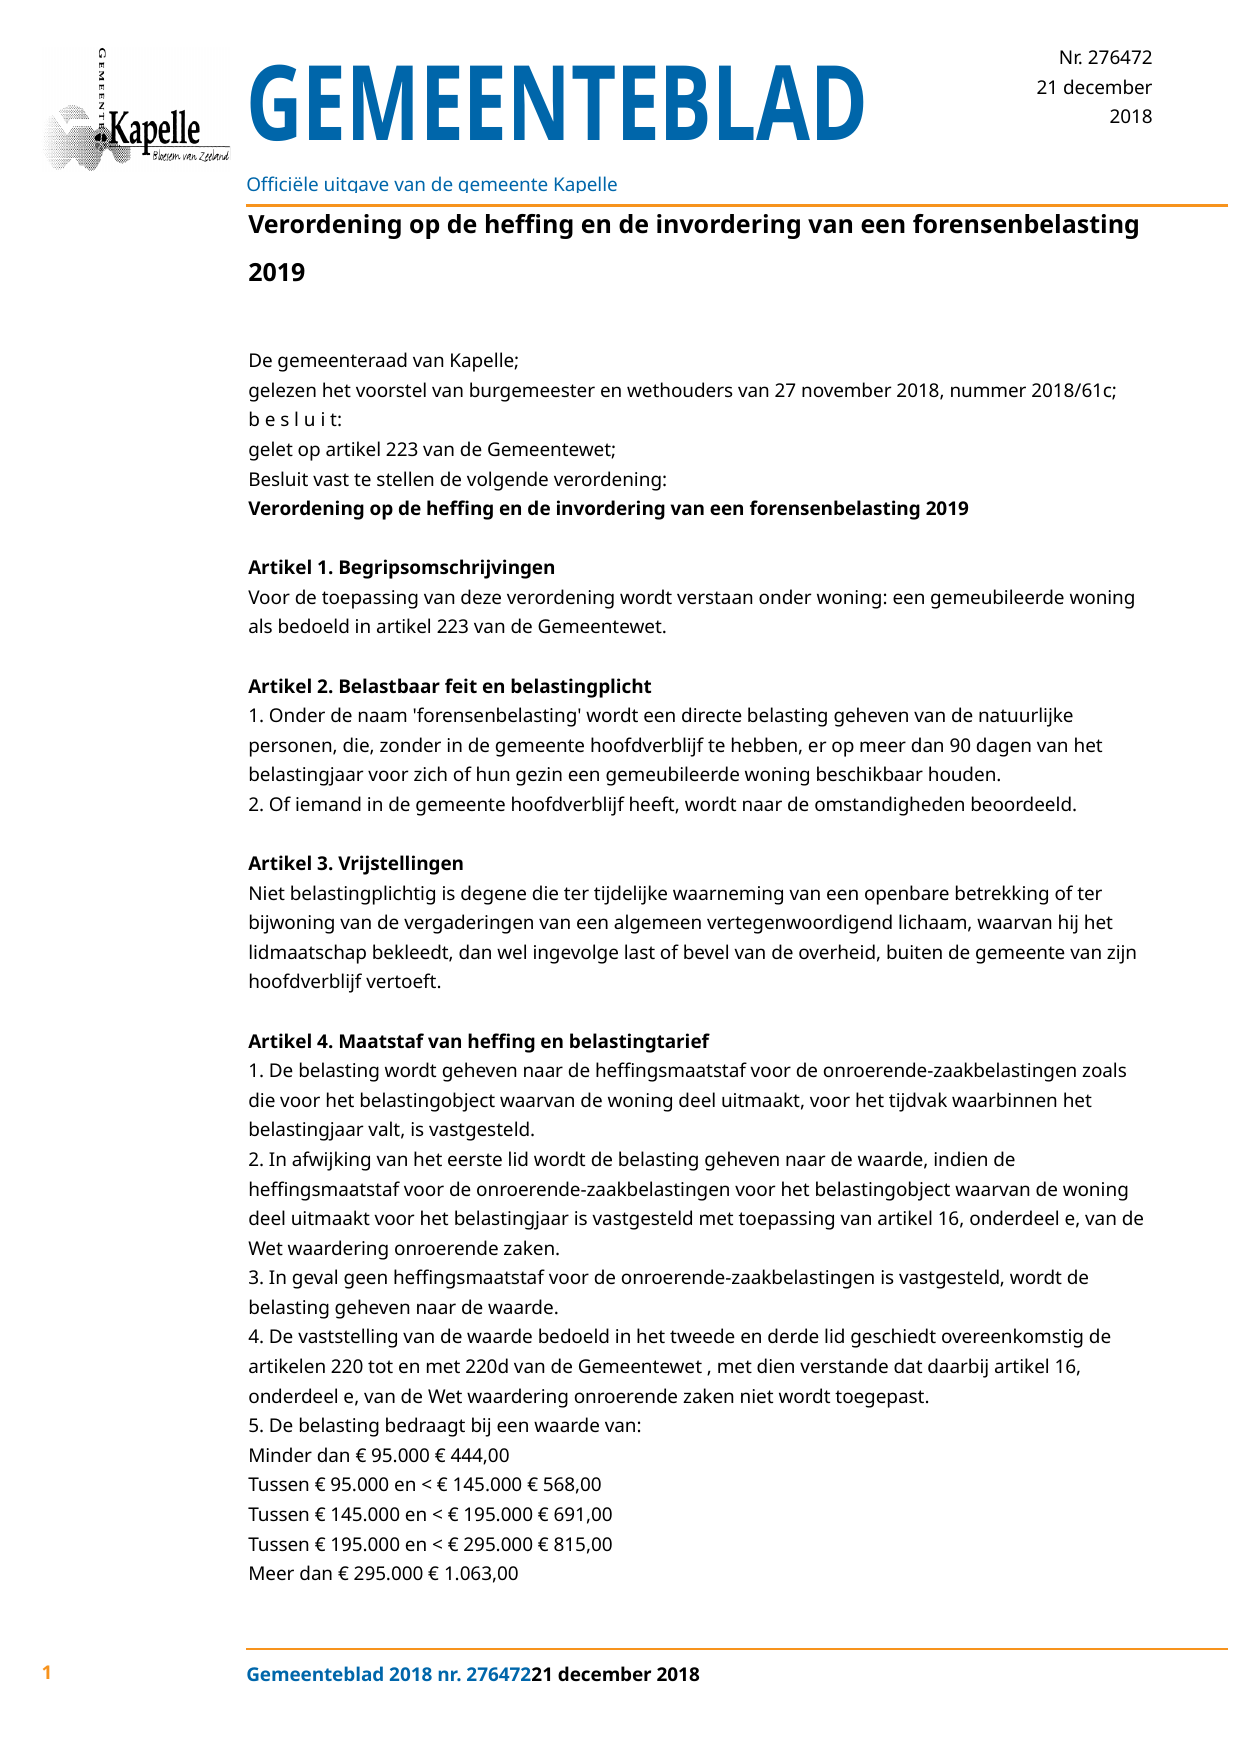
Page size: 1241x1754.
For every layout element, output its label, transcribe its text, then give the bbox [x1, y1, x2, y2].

text 2. Of iemand in de gemeente hoofdverblijf heeft, wordt naar de omstandigheden beoordeeld. [248, 791, 1152, 817]
text Tussen € 195.000 en < € 295.000 € 815,00 [248, 1531, 1152, 1557]
text gelezen het voorstel van burgemeester en wethouders van 27 november 2018, nummer 2018/61c; [248, 377, 1152, 403]
picture [41, 47, 231, 172]
text 1. Onder de naam 'forensenbelasting' wordt een directe belasting geheven van de natuurlijke personen, die, zonder in de gemeente hoofdverblijf te hebben, er op meer dan 90 dagen van het belastingjaar voor zich of hun gezin een gemeubileerde woning beschikbaar houden. [248, 702, 1152, 787]
text b e s l u i t: [248, 407, 1152, 432]
text De gemeenteraad van Kapelle; [248, 347, 1152, 373]
text 5. De belasting bedraagt bij een waarde van: [248, 1412, 1152, 1438]
text Tussen € 145.000 en < € 195.000 € 691,00 [248, 1501, 1152, 1527]
text 2. In afwijking van het eerste lid wordt de belasting geheven naar de waarde, indien de heffingsmaatstaf voor de onroerende-zaakbelastingen voor het belastingobject waarvan de woning deel uitmaakt voor het belastingjaar is vastgesteld met toepassing van artikel 16, onderdeel e, van de Wet waardering onroerende zaken. [248, 1146, 1152, 1261]
text 1. De belasting wordt geheven naar de heffingsmaatstaf voor de onroerende-zaakbelastingen zoals die voor het belastingobject waarvan de woning deel uitmaakt, voor het tijdvak waarbinnen het belastingjaar valt, is vastgesteld. [248, 1057, 1152, 1142]
text Verordening op de heffing en de invordering van een forensenbelasting 2019 [248, 207, 1152, 288]
text 4. De vaststelling van de waarde bedoeld in het tweede en derde lid geschiedt overeenkomstig de artikelen 220 tot en met 220d van de Gemeentewet , met dien verstande dat daarbij artikel 16, onderdeel e, van de Wet waardering onroerende zaken niet wordt toegepast. [248, 1324, 1152, 1409]
text Artikel 4. Maatstaf van heffing en belastingtarief [248, 1028, 1152, 1054]
text Verordening op de heffing en de invordering van een forensenbelasting 2019 [248, 495, 1152, 521]
text Artikel 1. Begripsomschrijvingen [248, 554, 1152, 580]
text Voor de toepassing van deze verordening wordt verstaan onder woning: een gemeubileerde woning als bedoeld in artikel 223 van de Gemeentewet. [248, 584, 1152, 639]
text Artikel 3. Vrijstellingen [248, 850, 1152, 876]
text Niet belastingplichtig is degene die ter tijdelijke waarneming van een openbare betrekking of ter bijwoning van de vergaderingen van een algemeen vertegenwoordigend lichaam, waarvan hij het lidmaatschap bekleedt, dan wel ingevolge last of bevel van de overheid, buiten de gemeente van zijn hoofdverblijf vertoeft. [248, 880, 1152, 994]
text Meer dan € 295.000 € 1.063,00 [248, 1560, 1152, 1586]
text Besluit vast te stellen de volgende verordening: [248, 466, 1152, 492]
text gelet op artikel 223 van de Gemeentewet; [248, 436, 1152, 462]
text Minder dan € 95.000 € 444,00 [248, 1442, 1152, 1468]
text Artikel 2. Belastbaar feit en belastingplicht [248, 673, 1152, 699]
text Tussen € 95.000 en < € 145.000 € 568,00 [248, 1472, 1152, 1497]
text 3. In geval geen heffingsmaatstaf voor de onroerende-zaakbelastingen is vastgesteld, wordt de belasting geheven naar de waarde. [248, 1264, 1152, 1320]
